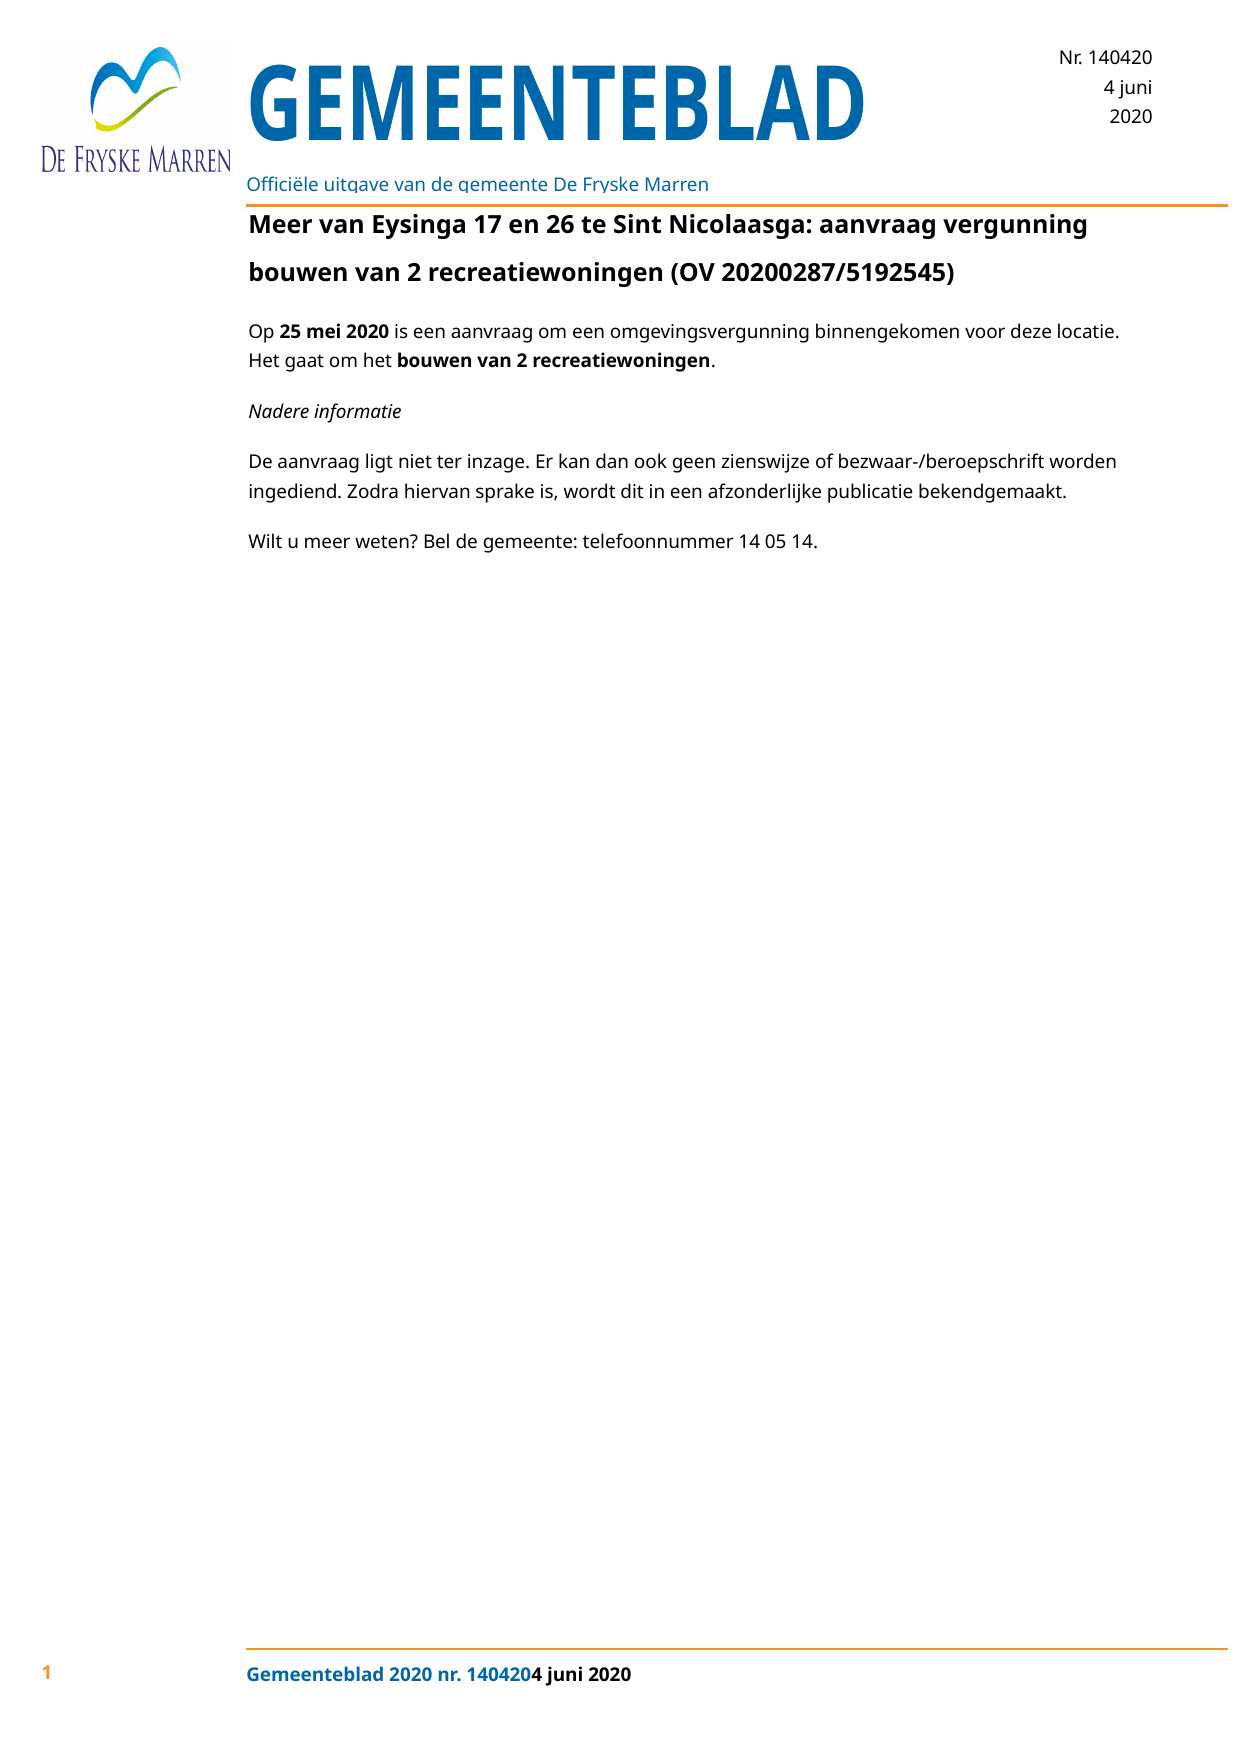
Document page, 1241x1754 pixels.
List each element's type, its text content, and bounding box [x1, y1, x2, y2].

text De aanvraag ligt niet ter inzage. Er kan dan ook geen zienswijze of bezwaar-/beroepschrift worden ingediend. Zodra hiervan sprake is, wordt dit in een afzonderlijke publicatie bekendgemaakt. [248, 448, 1152, 504]
picture [41, 47, 231, 172]
text Op 25 mei 2020 is een aanvraag om een omgevingsvergunning binnengekomen voor deze locatie. Het gaat om het bouwen van 2 recreatiewoningen. [248, 318, 1152, 373]
text Nadere informatie [248, 398, 1152, 424]
text Wilt u meer weten? Bel de gemeente: telefoonnummer 14 05 14. [248, 528, 1152, 554]
text Meer van Eysinga 17 en 26 te Sint Nicolaasga: aanvraag vergunning bouwen van 2 recreatiewoningen (OV 20200287/5192545) [248, 207, 1152, 288]
